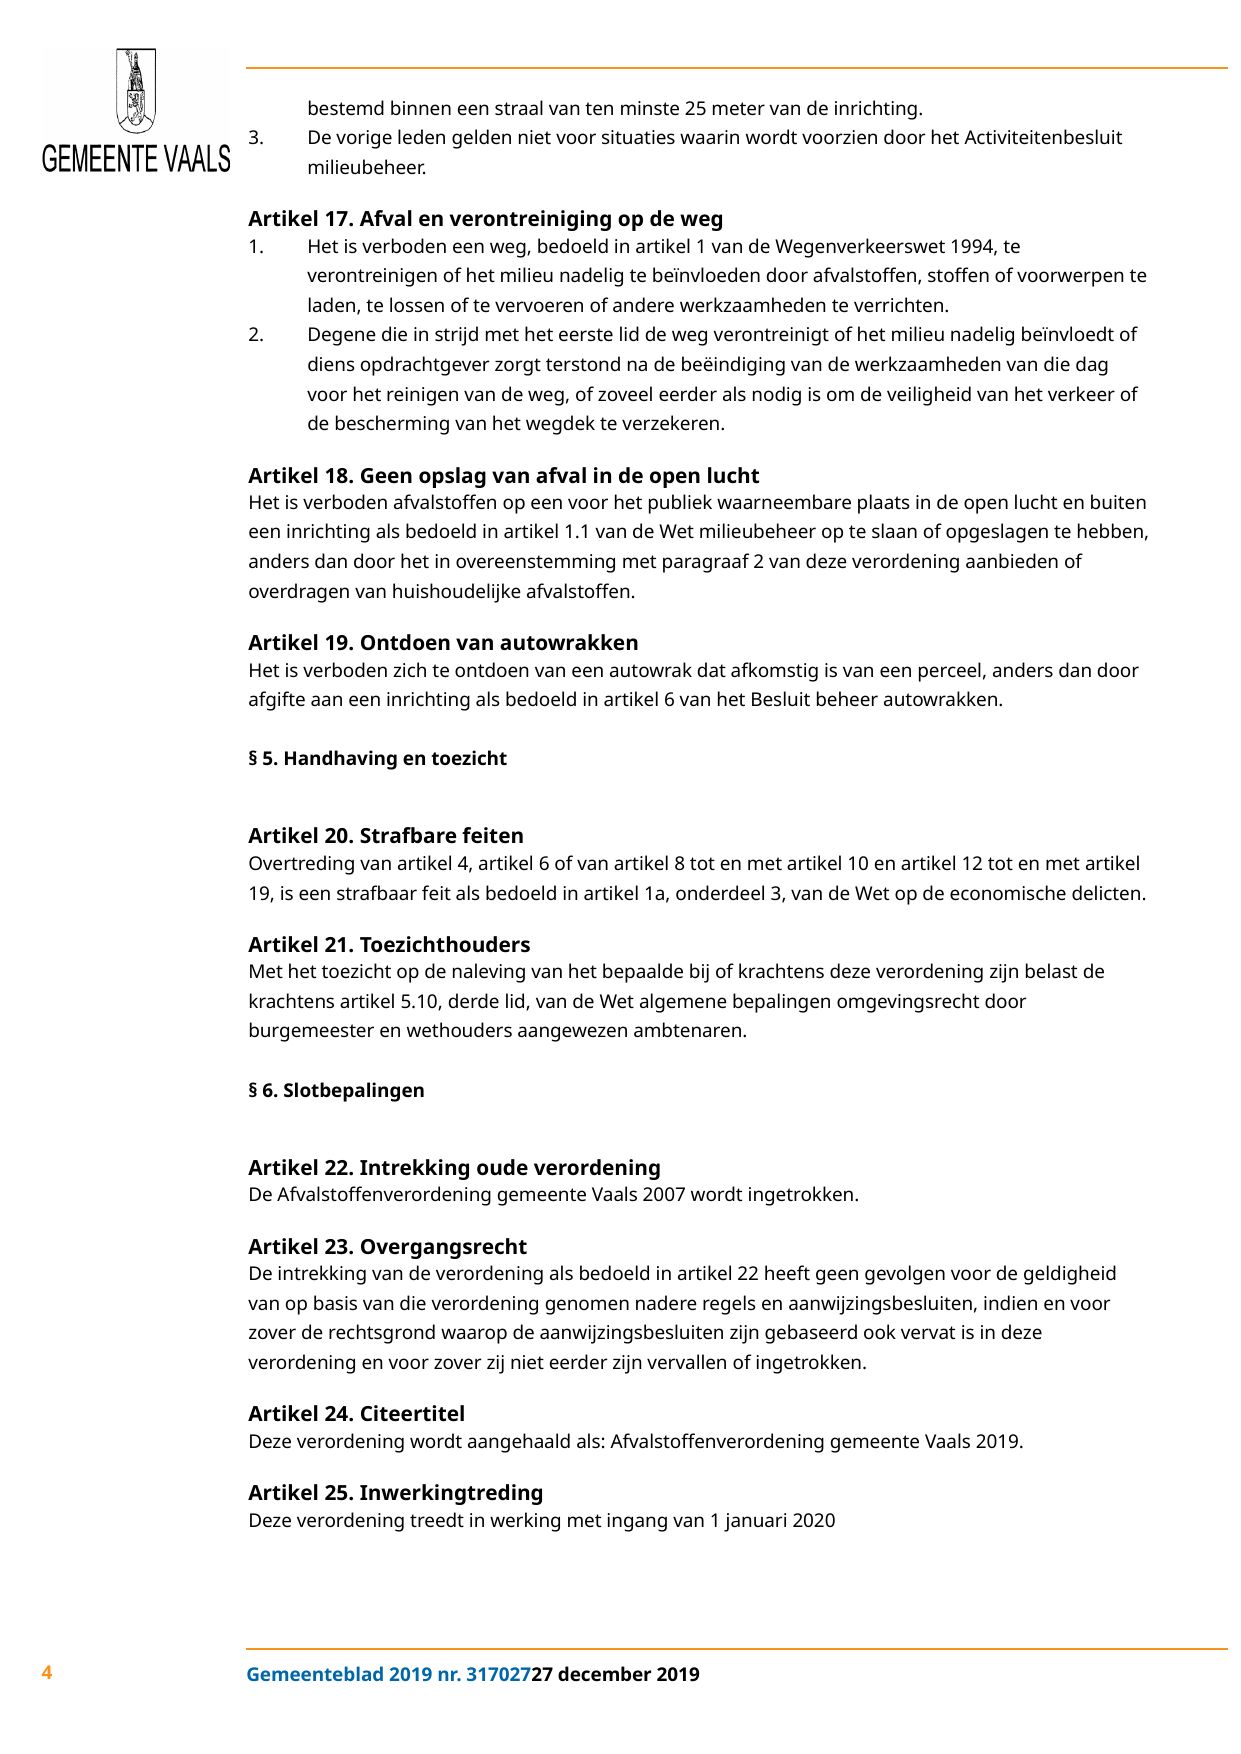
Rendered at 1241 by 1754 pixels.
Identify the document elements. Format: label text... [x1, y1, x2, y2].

text Artikel 17. Afval en verontreiniging op de weg [248, 204, 1152, 233]
text § 5. Handhaving en toezicht [248, 746, 1152, 771]
text Artikel 25. Inwerkingtreding [248, 1478, 1152, 1507]
list De vorige leden gelden niet voor situaties waarin wordt voorzien door het Activiteitenbesluit milieubeheer. [248, 124, 1152, 180]
text Artikel 24. Citeertitel [248, 1399, 1152, 1428]
list Degene die in strijd met het eerste lid de weg verontreinigt of het milieu nadelig beïnvloedt of diens opdrachtgever zorgt terstond na de beëindiging van de werkzaamheden van die dag voor het reinigen van de weg, of zoveel eerder als nodig is om de veiligheid van het verkeer of de bescherming van het wegdek te verzekeren. [248, 322, 1152, 436]
text De Afvalstoffenverordening gemeente Vaals 2007 wordt ingetrokken. [248, 1181, 1152, 1207]
text Artikel 20. Strafbare feiten [248, 822, 1152, 850]
list bestemd binnen een straal van ten minste 25 meter van de inrichting. [248, 95, 1152, 121]
text Artikel 21. Toezichthouders [248, 930, 1152, 958]
text De intrekking van de verordening als bedoeld in artikel 22 heeft geen gevolgen voor de geldigheid van op basis van die verordening genomen nadere regels en aanwijzingsbesluiten, indien en voor zover de rechtsgrond waarop de aanwijzingsbesluiten zijn gebaseerd ook vervat is in deze verordening en voor zover zij niet eerder zijn vervallen of ingetrokken. [248, 1260, 1152, 1375]
text Overtreding van artikel 4, artikel 6 of van artikel 8 tot en met artikel 10 en artikel 12 tot en met artikel 19, is een strafbaar feit als bedoeld in artikel 1a, onderdeel 3, van de Wet op de economische delicten. [248, 850, 1152, 905]
text Artikel 23. Overgangsrecht [248, 1232, 1152, 1260]
text § 6. Slotbepalingen [248, 1077, 1152, 1103]
text Deze verordening treedt in werking met ingang van 1 januari 2020 [248, 1507, 1152, 1532]
text Het is verboden zich te ontdoen van een autowrak dat afkomstig is van een perceel, anders dan door afgifte aan een inrichting als bedoeld in artikel 6 van het Besluit beheer autowrakken. [248, 657, 1152, 712]
list Het is verboden een weg, bedoeld in artikel 1 van de Wegenverkeerswet 1994, te verontreinigen of het milieu nadelig te beïnvloeden door afvalstoffen, stoffen of voorwerpen te laden, te lossen of te vervoeren of andere werkzaamheden te verrichten. [248, 233, 1152, 318]
text Deze verordening wordt aangehaald als: Afvalstoffenverordening gemeente Vaals 2019. [248, 1428, 1152, 1454]
text Met het toezicht op de naleving van het bepaalde bij of krachtens deze verordening zijn belast de krachtens artikel 5.10, derde lid, van de Wet algemene bepalingen omgevingsrecht door burgemeester en wethouders aangewezen ambtenaren. [248, 958, 1152, 1043]
text Artikel 18. Geen opslag van afval in de open lucht [248, 461, 1152, 489]
text Artikel 22. Intrekking oude verordening [248, 1153, 1152, 1181]
picture [41, 47, 231, 172]
text Het is verboden afvalstoffen op een voor het publiek waarneembare plaats in de open lucht en buiten een inrichting als bedoeld in artikel 1.1 van de Wet milieubeheer op te slaan of opgeslagen te hebben, anders dan door het in overeenstemming met paragraaf 2 van deze verordening aanbieden of overdragen van huishoudelijke afvalstoffen. [248, 489, 1152, 604]
text Artikel 19. Ontdoen van autowrakken [248, 628, 1152, 657]
